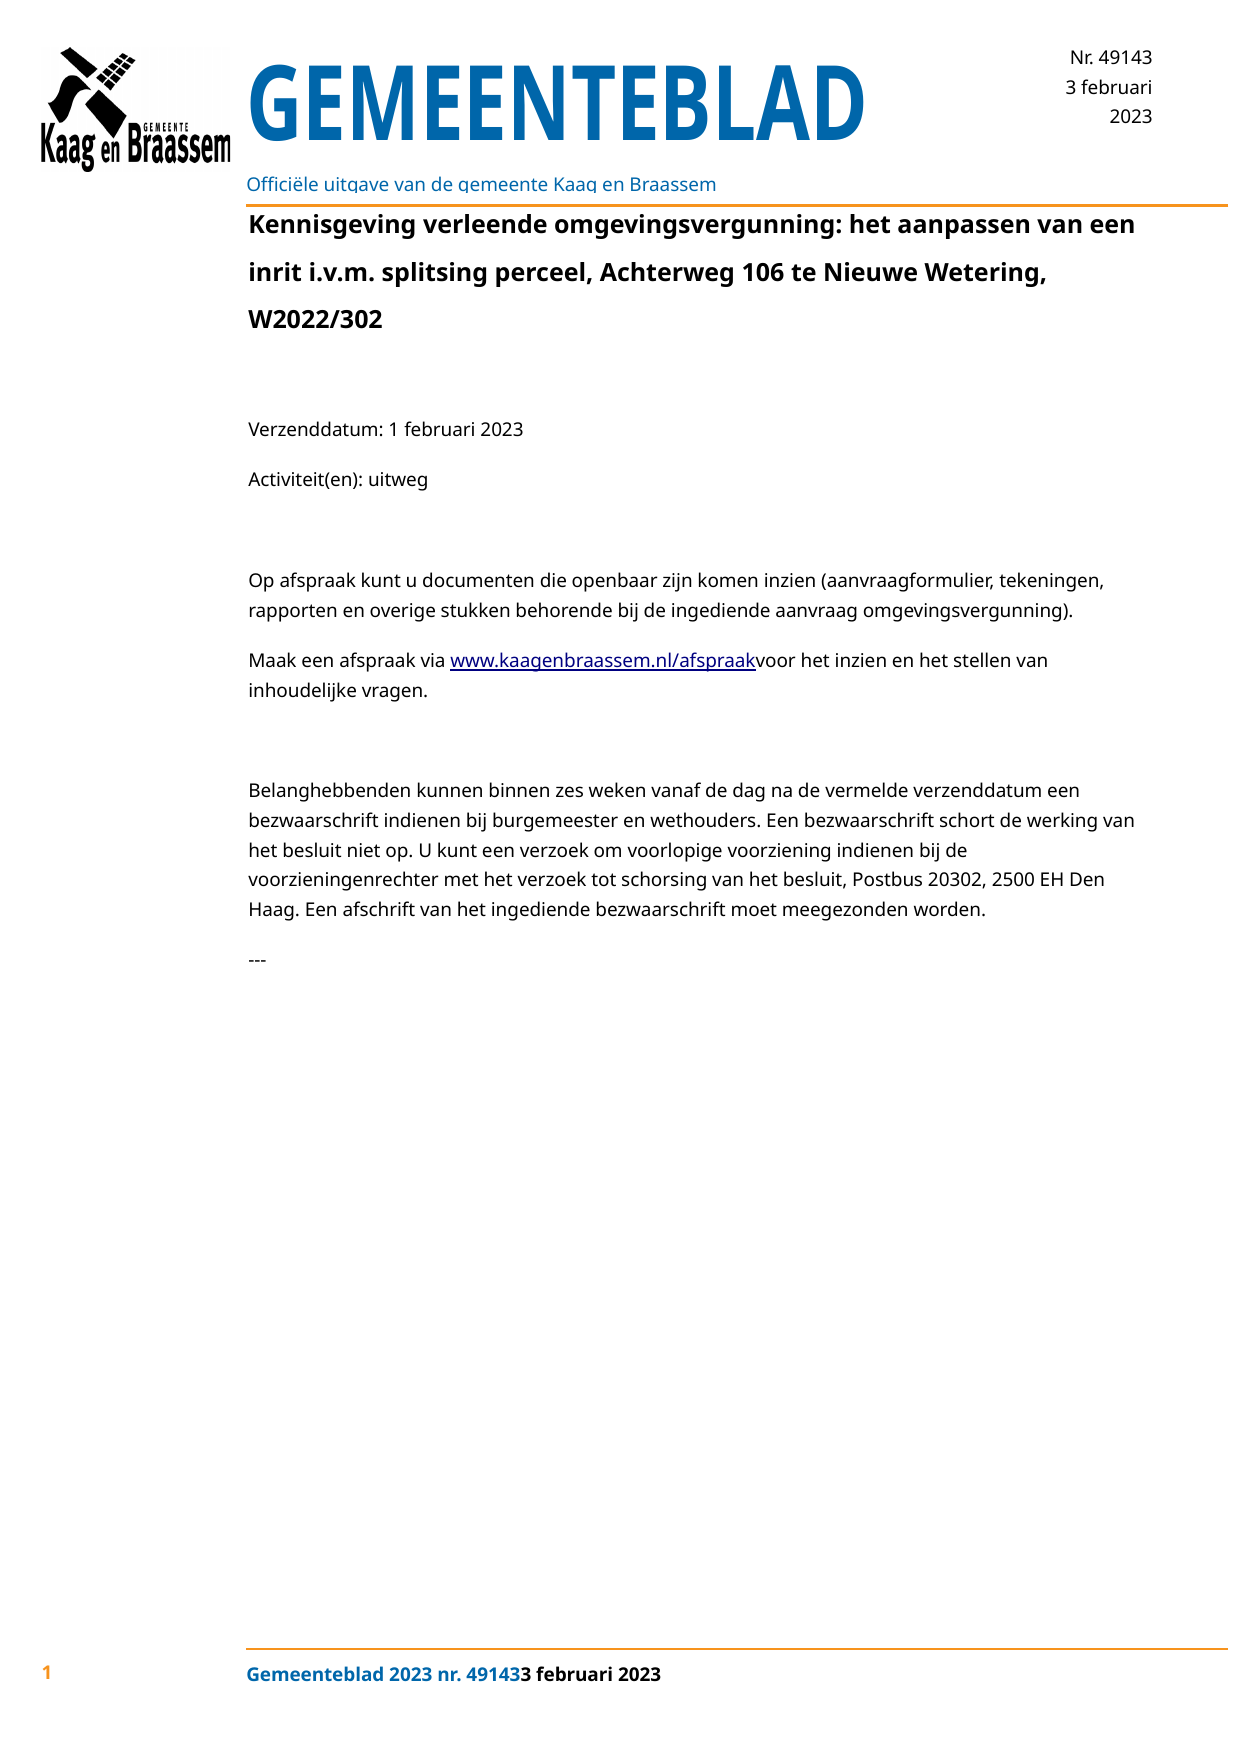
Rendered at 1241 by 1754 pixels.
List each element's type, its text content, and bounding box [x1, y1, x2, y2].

text Maak een afspraak via www.kaagenbraassem.nl/afspraakvoor het inzien en het stellen van inhoudelijke vragen. [248, 647, 1152, 702]
text Verzenddatum: 1 februari 2023 [248, 416, 1152, 442]
text Kennisgeving verleende omgevingsvergunning: het aanpassen van een inrit i.v.m. splitsing perceel, Achterweg 106 te Nieuwe Wetering, W2022/302 [248, 207, 1152, 336]
picture [41, 47, 231, 172]
text Activiteit(en): uitweg [248, 466, 1152, 492]
text Op afspraak kunt u documenten die openbaar zijn komen inzien (aanvraagformulier, tekeningen, rapporten en overige stukken behorende bij de ingediende aanvraag omgevingsvergunning). [248, 567, 1152, 622]
text --- [248, 946, 1152, 972]
text Belanghebbenden kunnen binnen zes weken vanaf de dag na de vermelde verzenddatum een bezwaarschrift indienen bij burgemeester en wethouders. Een bezwaarschrift schort de werking van het besluit niet op. U kunt een verzoek om voorlopige voorziening indienen bij de voorzieningenrechter met het verzoek tot schorsing van het besluit, Postbus 20302, 2500 EH Den Haag. Een afschrift van het ingediende bezwaarschrift moet meegezonden worden. [248, 778, 1152, 922]
